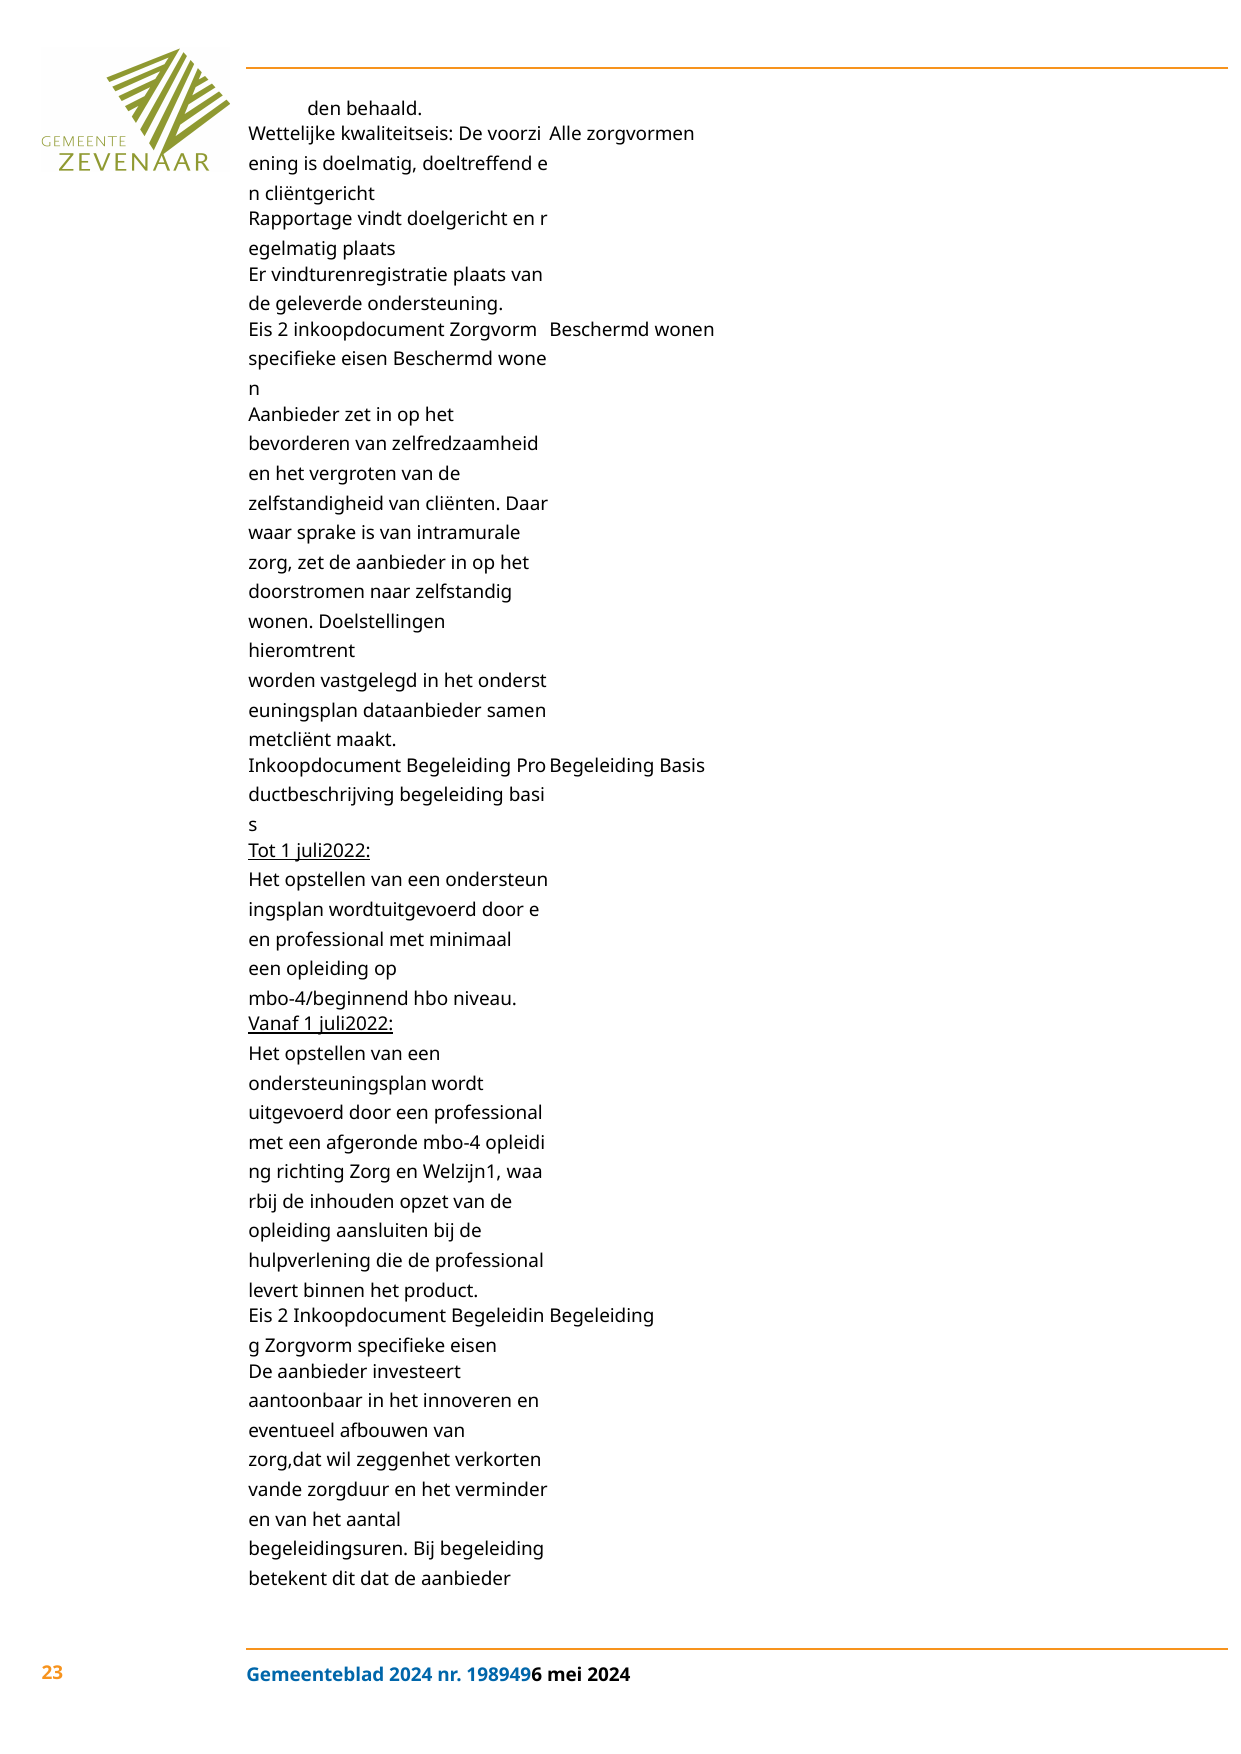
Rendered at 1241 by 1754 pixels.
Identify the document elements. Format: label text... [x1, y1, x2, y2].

table_cell [549, 1358, 850, 1591]
table_cell [850, 752, 1152, 837]
table_cell [850, 837, 1152, 1011]
table_cell Tot 1 juli2022: Het opstellen van een ondersteuningsplan wordtuitgevoerd door een professional met minimaal een opleiding op mbo-4/beginnend hbo niveau. [248, 837, 549, 1011]
table_cell [549, 95, 850, 121]
table_cell Rapportage vindt doelgericht en regelmatig plaats [248, 205, 549, 261]
table_cell Beschermd wonen [549, 316, 850, 401]
table_cell [850, 121, 1152, 205]
table_cell De aanbieder investeert aantoonbaar in het innoveren en eventueel afbouwen van zorg,dat wil zeggenhet verkorten vande zorgduur en het verminderen van het aantal begeleidingsuren. Bij begeleiding betekent dit dat de aanbieder [248, 1358, 549, 1591]
table_cell [850, 261, 1152, 316]
table_cell Begeleiding [549, 1303, 850, 1358]
table_cell Wettelijke kwaliteitseis: De voorziening is doelmatig, doeltreffend en cliëntgericht [248, 121, 549, 205]
table_cell Er vindturenregistratie plaats van de geleverde ondersteuning. [248, 261, 549, 316]
table_cell [850, 1303, 1152, 1358]
table_cell Aanbieder zet in op het bevorderen van zelfredzaamheid en het vergroten van de zelfstandigheid van cliënten. Daar waar sprake is van intramurale zorg, zet de aanbieder in op het doorstromen naar zelfstandig wonen. Doelstellingen hieromtrent worden vastgelegd in het ondersteuningsplan dataanbieder samen metcliënt maakt. [248, 401, 549, 752]
table_cell [850, 401, 1152, 752]
table_cell [850, 1011, 1152, 1303]
table_cell [850, 95, 1152, 121]
picture [41, 47, 231, 172]
table_cell Alle zorgvormen [549, 121, 850, 205]
table_cell [549, 261, 850, 316]
table_cell [549, 1011, 850, 1303]
table_cell [850, 1358, 1152, 1591]
table_cell [850, 316, 1152, 401]
table_cell Begeleiding Basis [549, 752, 850, 837]
table_cell [549, 837, 850, 1011]
table_cell Eis 2 Inkoopdocument Begeleiding Zorgvorm specifieke eisen [248, 1303, 549, 1358]
table_cell Eis 2 inkoopdocument Zorgvorm specifieke eisen Beschermd wonen [248, 316, 549, 401]
table_cell [850, 205, 1152, 261]
table_cell Vanaf 1 juli2022: Het opstellen van een ondersteuningsplan wordt uitgevoerd door een professional met een afgeronde mbo-4 opleiding richting Zorg en Welzijn1, waarbij de inhouden opzet van de opleiding aansluiten bij de hulpverlening die de professional levert binnen het product. [248, 1011, 549, 1303]
table_cell Inkoopdocument Begeleiding Productbeschrijving begeleiding basis [248, 752, 549, 837]
table_cell [549, 205, 850, 261]
table_cell [549, 401, 850, 752]
